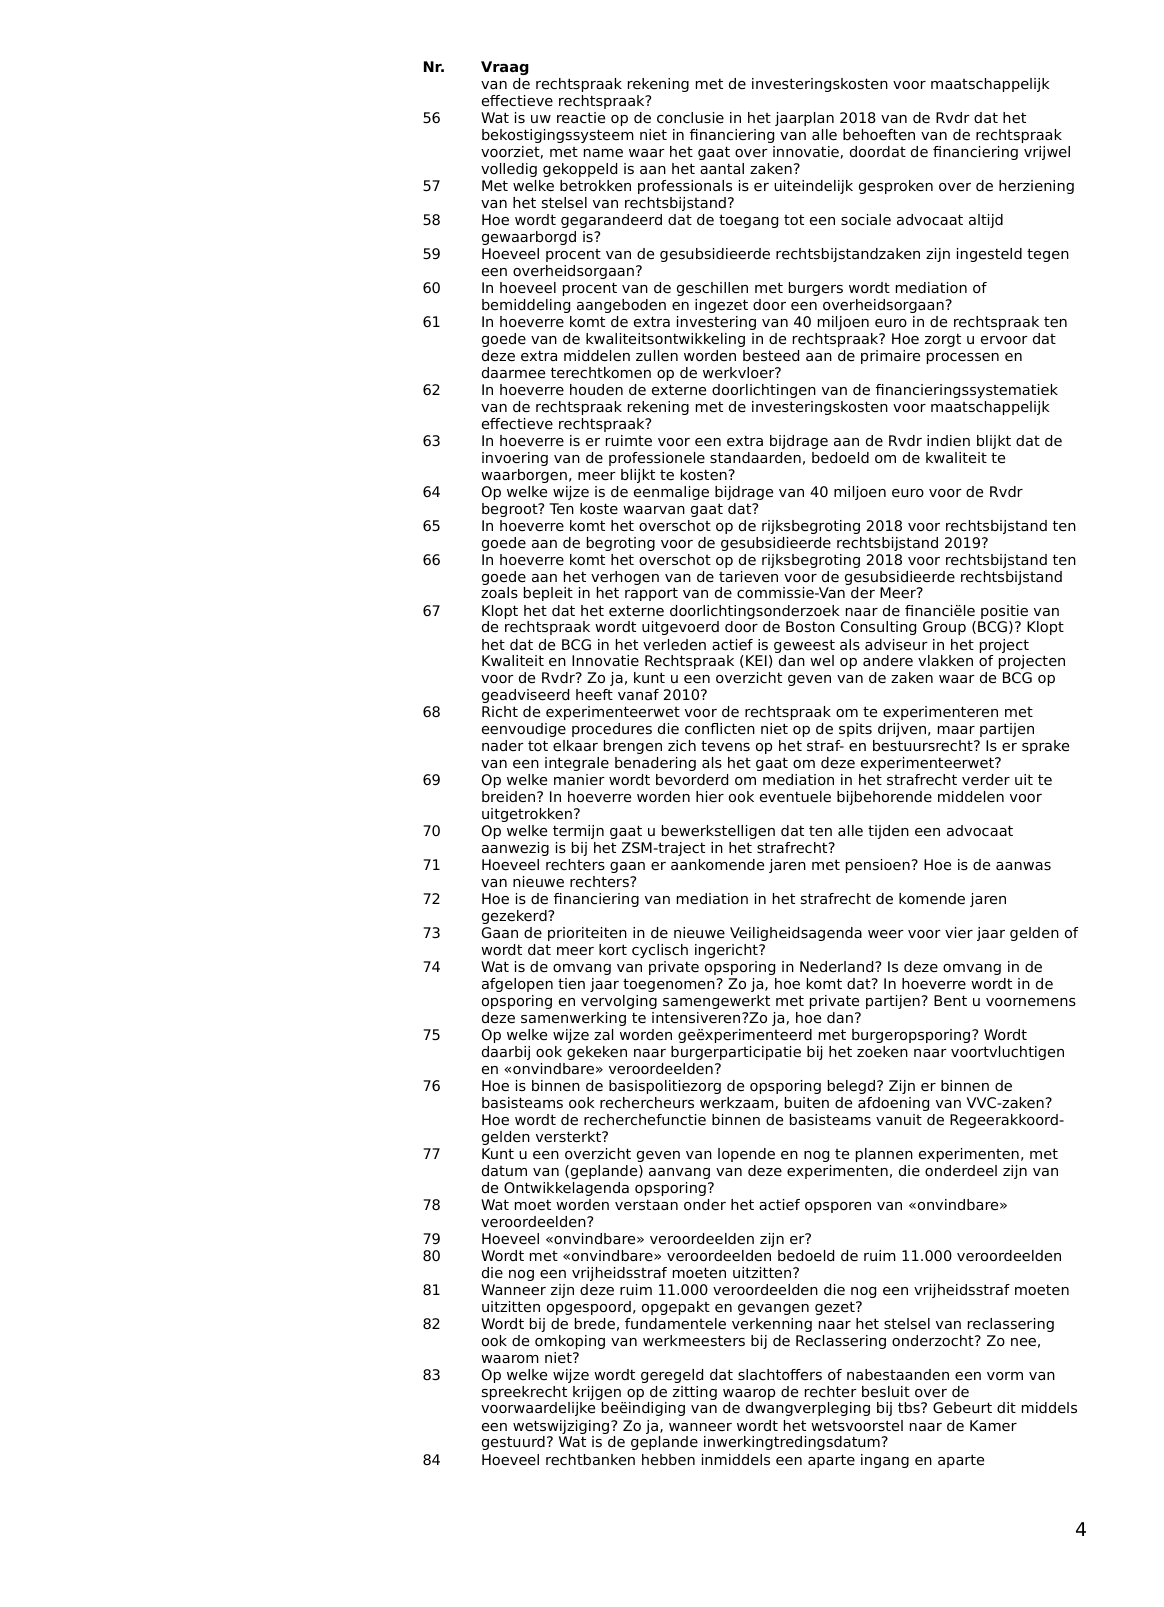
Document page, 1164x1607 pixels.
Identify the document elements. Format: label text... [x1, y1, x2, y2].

table_cell Op welke wijze zal worden geëxperimenteerd met burgeropsporing? Wordt daarbij ook gekeken naar burgerparticipatie bij het zoeken naar voortvluchtigen en «onvindbare» veroordeelden? [475, 1027, 1087, 1078]
table_cell 56 [422, 110, 475, 178]
table_cell 75 [422, 1027, 475, 1078]
table_cell Wat is uw reactie op de conclusie in het jaarplan 2018 van de Rvdr dat het bekostigingssysteem niet in financiering van alle behoeften van de rechtspraak voorziet, met name waar het gaat over innovatie, doordat de financiering vrijwel volledig gekoppeld is aan het aantal zaken? [475, 110, 1087, 178]
table_cell Richt de experimenteerwet voor de rechtspraak om te experimenteren met eenvoudige procedures die conflicten niet op de spits drijven, maar partijen nader tot elkaar brengen zich tevens op het straf- en bestuursrecht? Is er sprake van een integrale benadering als het gaat om deze experimenteerwet? [475, 704, 1087, 772]
table_cell Op welke wijze is de eenmalige bijdrage van 40 miljoen euro voor de Rvdr begroot? Ten koste waarvan gaat dat? [475, 484, 1087, 517]
table_cell 72 [422, 891, 475, 925]
table_cell Wordt bij de brede, fundamentele verkenning naar het stelsel van reclassering ook de omkoping van werkmeesters bij de Reclassering onderzocht? Zo nee, waarom niet? [475, 1316, 1087, 1366]
table_cell 68 [422, 704, 475, 772]
table_cell 81 [422, 1282, 475, 1316]
table_cell Wat is de omvang van private opsporing in Nederland? Is deze omvang in de afgelopen tien jaar toegenomen? Zo ja, hoe komt dat? In hoeverre wordt in de opsporing en vervolging samengewerkt met private partijen? Bent u voornemens deze samenwerking te intensiveren?Zo ja, hoe dan? [475, 959, 1087, 1027]
table_cell 79 [422, 1231, 475, 1248]
table_cell 65 [422, 518, 475, 551]
table_cell 83 [422, 1366, 475, 1451]
table_cell Hoe is de financiering van mediation in het strafrecht de komende jaren gezekerd? [475, 891, 1087, 925]
table_cell 59 [422, 246, 475, 280]
table_cell 67 [422, 603, 475, 704]
table_cell In hoeverre is er ruimte voor een extra bijdrage aan de Rvdr indien blijkt dat de invoering van de professionele standaarden, bedoeld om de kwaliteit te waarborgen, meer blijkt te kosten? [475, 433, 1087, 483]
table_cell 66 [422, 551, 475, 602]
table_cell [422, 76, 475, 110]
table_cell Gaan de prioriteiten in de nieuwe Veiligheidsagenda weer voor vier jaar gelden of wordt dat meer kort cyclisch ingericht? [475, 925, 1087, 959]
table_cell In hoeverre komt het overschot op de rijksbegroting 2018 voor rechtsbijstand ten goede aan de begroting voor de gesubsidieerde rechtsbijstand 2019? [475, 518, 1087, 551]
table_cell Hoeveel rechtbanken hebben inmiddels een aparte ingang en aparte [475, 1451, 1087, 1468]
table_cell In hoeverre komt de extra investering van 40 miljoen euro in de rechtspraak ten goede van de kwaliteitsontwikkeling in de rechtspraak? Hoe zorgt u ervoor dat deze extra middelen zullen worden besteed aan de primaire processen en daarmee terechtkomen op de werkvloer? [475, 314, 1087, 382]
table_cell 76 [422, 1078, 475, 1146]
table_header Vraag [475, 59, 1087, 76]
table_cell Kunt u een overzicht geven van lopende en nog te plannen experimenten, met datum van (geplande) aanvang van deze experimenten, die onderdeel zijn van de Ontwikkelagenda opsporing? [475, 1146, 1087, 1197]
table_cell Met welke betrokken professionals is er uiteindelijk gesproken over de herziening van het stelsel van rechtsbijstand? [475, 178, 1087, 212]
table_cell 70 [422, 823, 475, 857]
table_cell Hoe is binnen de basispolitiezorg de opsporing belegd? Zijn er binnen de basisteams ook rechercheurs werkzaam, buiten de afdoening van VVC-zaken? Hoe wordt de recherchefunctie binnen de basisteams vanuit de Regeerakkoord-gelden versterkt? [475, 1078, 1087, 1146]
table_cell 63 [422, 433, 475, 483]
table_cell 71 [422, 857, 475, 891]
table_cell Hoeveel rechters gaan er aankomende jaren met pensioen? Hoe is de aanwas van nieuwe rechters? [475, 857, 1087, 891]
table_cell In hoeverre houden de externe doorlichtingen van de financieringssystematiek van de rechtspraak rekening met de investeringskosten voor maatschappelijk effectieve rechtspraak? [475, 382, 1087, 433]
table_cell 58 [422, 212, 475, 246]
table_cell Op welke wijze wordt geregeld dat slachtoffers of nabestaanden een vorm van spreekrecht krijgen op de zitting waarop de rechter besluit over de voorwaardelijke beëindiging van de dwangverpleging bij tbs? Gebeurt dit middels een wetswijziging? Zo ja, wanneer wordt het wetsvoorstel naar de Kamer gestuurd? Wat is de geplande inwerkingtredingsdatum? [475, 1366, 1087, 1451]
table_cell 78 [422, 1197, 475, 1231]
table_cell Wordt met «onvindbare» veroordeelden bedoeld de ruim 11.000 veroordeelden die nog een vrijheidsstraf moeten uitzitten? [475, 1248, 1087, 1282]
table_cell 57 [422, 178, 475, 212]
table_cell 84 [422, 1451, 475, 1468]
table_cell 82 [422, 1316, 475, 1366]
table_cell In hoeveel procent van de geschillen met burgers wordt mediation of bemiddeling aangeboden en ingezet door een overheidsorgaan? [475, 280, 1087, 314]
table_cell 62 [422, 382, 475, 433]
table_cell In hoeverre komt het overschot op de rijksbegroting 2018 voor rechtsbijstand ten goede aan het verhogen van de tarieven voor de gesubsidieerde rechtsbijstand zoals bepleit in het rapport van de commissie-Van der Meer? [475, 551, 1087, 602]
table_cell Hoe wordt gegarandeerd dat de toegang tot een sociale advocaat altijd gewaarborgd is? [475, 212, 1087, 246]
table_cell Klopt het dat het externe doorlichtingsonderzoek naar de financiële positie van de rechtspraak wordt uitgevoerd door de Boston Consulting Group (BCG)? Klopt het dat de BCG in het verleden actief is geweest als adviseur in het project Kwaliteit en Innovatie Rechtspraak (KEI) dan wel op andere vlakken of projecten voor de Rvdr? Zo ja, kunt u een overzicht geven van de zaken waar de BCG op geadviseerd heeft vanaf 2010? [475, 603, 1087, 704]
table_cell 77 [422, 1146, 475, 1197]
table_cell Hoeveel «onvindbare» veroordeelden zijn er? [475, 1231, 1087, 1248]
table_cell 61 [422, 314, 475, 382]
table_cell Op welke termijn gaat u bewerkstelligen dat ten alle tijden een advocaat aanwezig is bij het ZSM-traject in het strafrecht? [475, 823, 1087, 857]
table_cell 73 [422, 925, 475, 959]
table_cell Wanneer zijn deze ruim 11.000 veroordeelden die nog een vrijheidsstraf moeten uitzitten opgespoord, opgepakt en gevangen gezet? [475, 1282, 1087, 1316]
table_cell 60 [422, 280, 475, 314]
table_cell 64 [422, 484, 475, 517]
table_cell Wat moet worden verstaan onder het actief opsporen van «onvindbare» veroordeelden? [475, 1197, 1087, 1231]
table_cell Hoeveel procent van de gesubsidieerde rechtsbijstandzaken zijn ingesteld tegen een overheidsorgaan? [475, 246, 1087, 280]
table_cell Op welke manier wordt bevorderd om mediation in het strafrecht verder uit te breiden? In hoeverre worden hier ook eventuele bijbehorende middelen voor uitgetrokken? [475, 772, 1087, 823]
table_cell van de rechtspraak rekening met de investeringskosten voor maatschappelijk effectieve rechtspraak? [475, 76, 1087, 110]
table_cell 74 [422, 959, 475, 1027]
table_cell 69 [422, 772, 475, 823]
table_cell 80 [422, 1248, 475, 1282]
table_header Nr. [422, 59, 475, 76]
